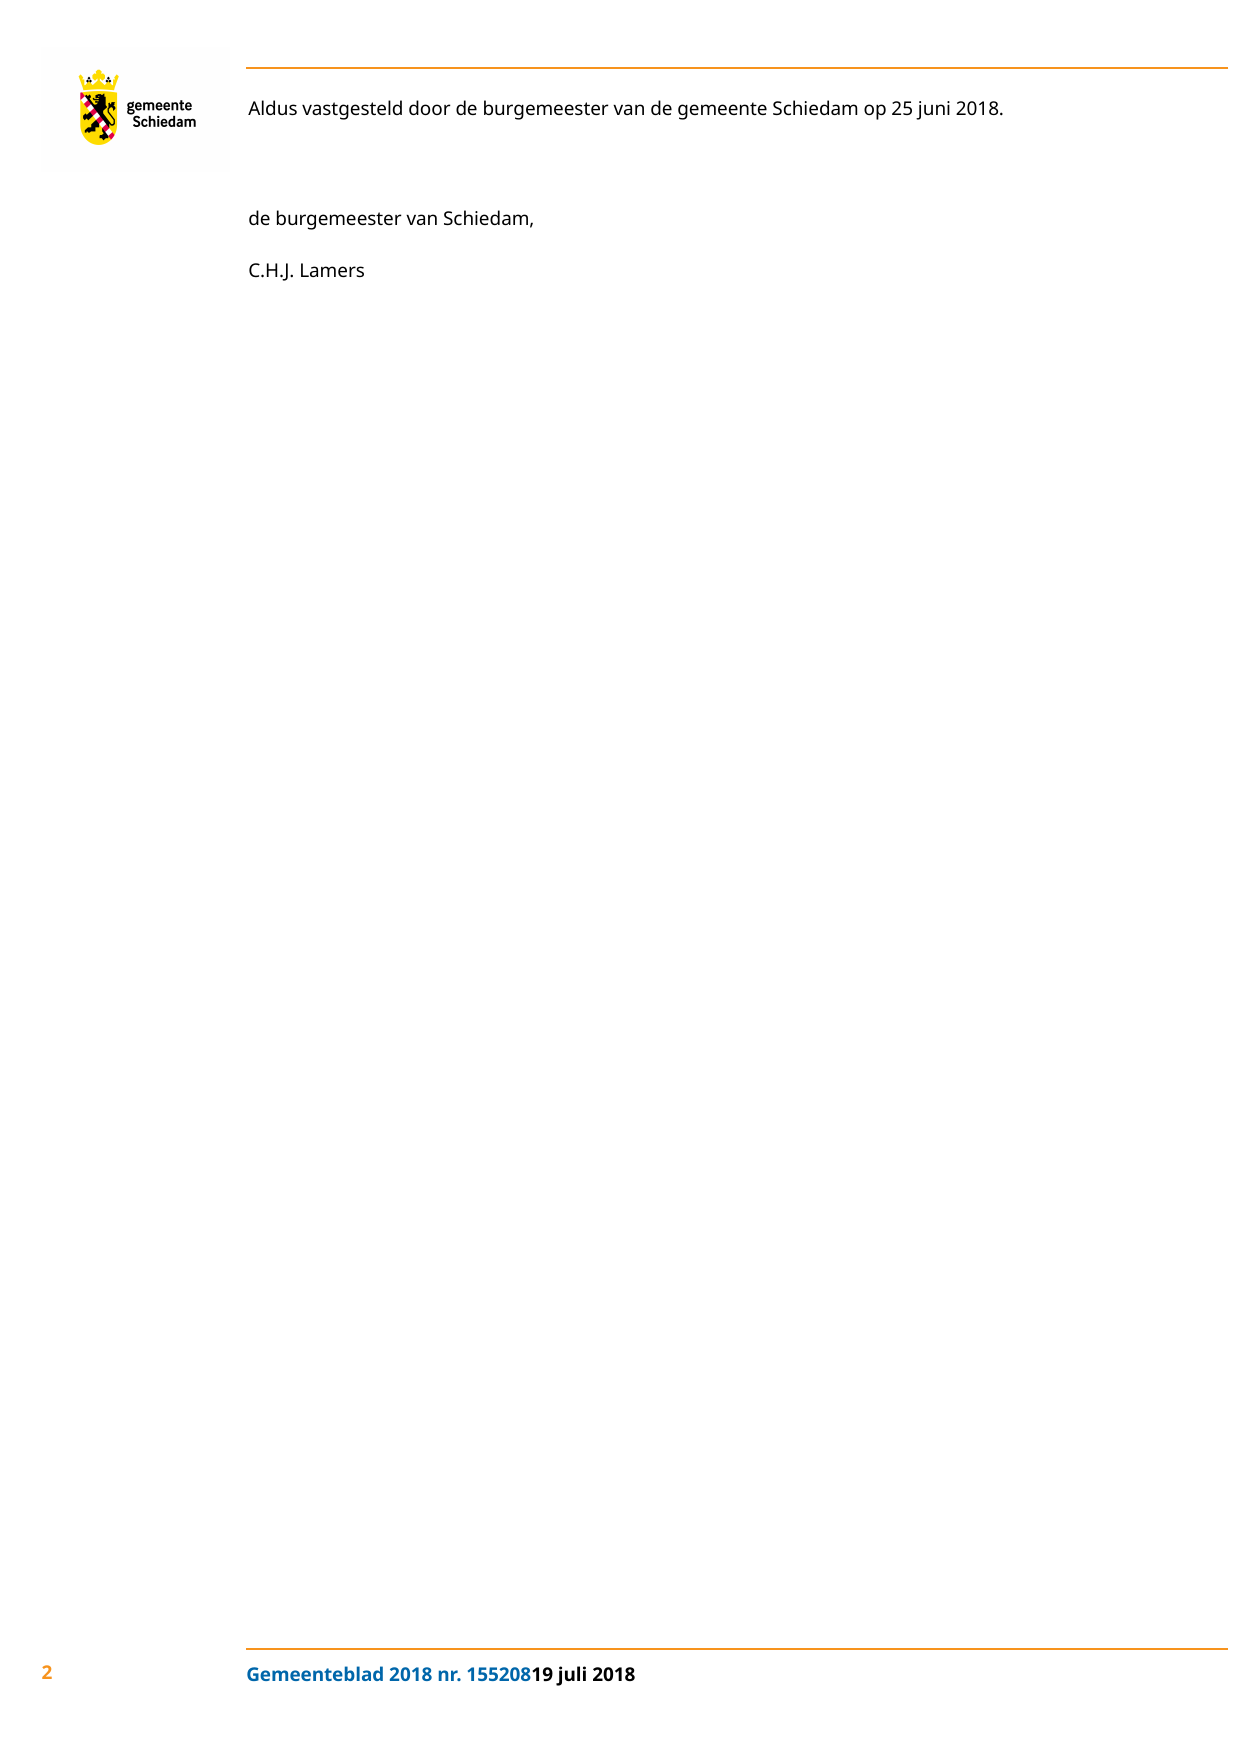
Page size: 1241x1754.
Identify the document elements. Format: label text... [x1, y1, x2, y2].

text C.H.J. Lamers [248, 257, 1152, 283]
picture [41, 47, 231, 172]
text Aldus vastgesteld door de burgemeester van de gemeente Schiedam op 25 juni 2018. [248, 95, 1152, 121]
text de burgemeester van Schiedam, [248, 205, 1152, 231]
